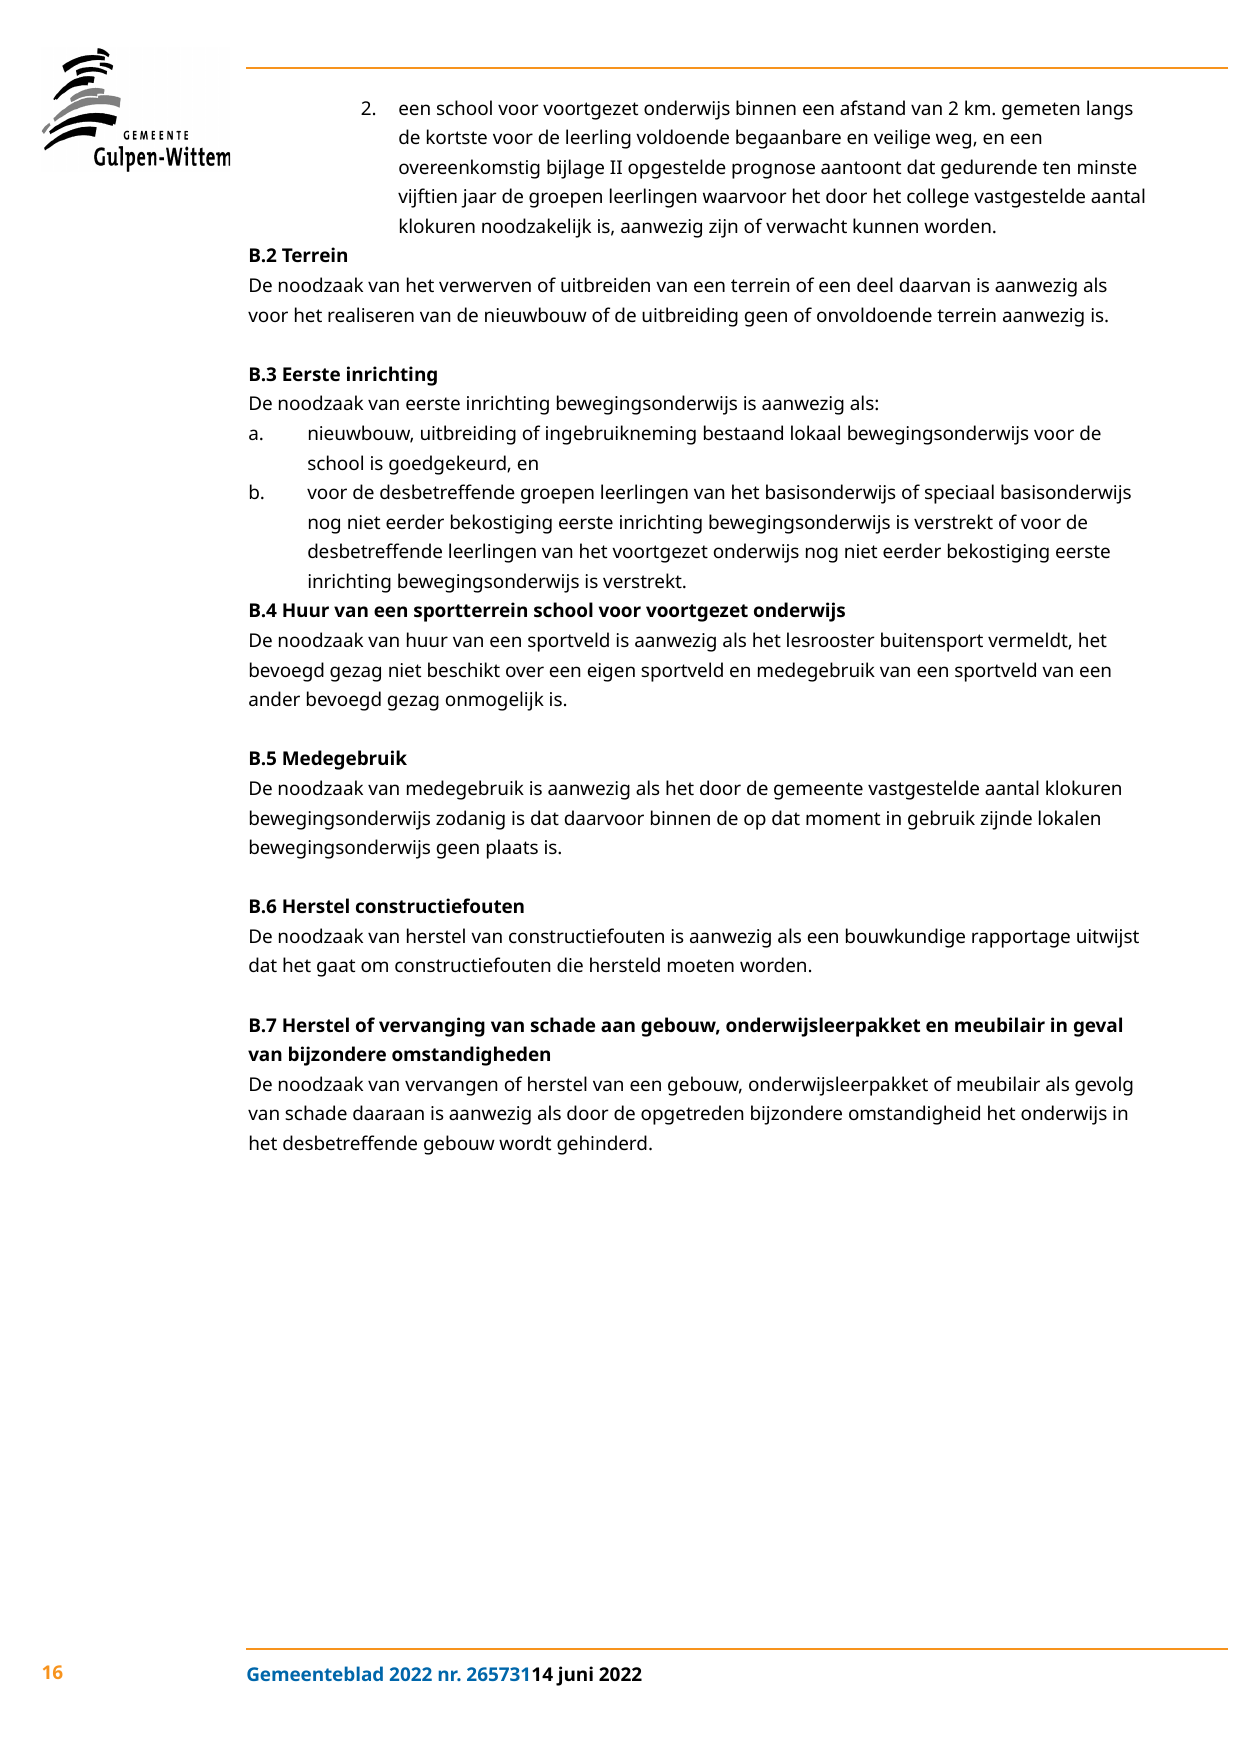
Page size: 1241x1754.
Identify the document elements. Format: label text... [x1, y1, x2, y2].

text De noodzaak van het verwerven of uitbreiden van een terrein of een deel daarvan is aanwezig als voor het realiseren van de nieuwbouw of de uitbreiding geen of onvoldoende terrein aanwezig is. [248, 272, 1152, 328]
list voor de desbetreffende groepen leerlingen van het basisonderwijs of speciaal basisonderwijs nog niet eerder bekostiging eerste inrichting bewegingsonderwijs is verstrekt of voor de desbetreffende leerlingen van het voortgezet onderwijs nog niet eerder bekostiging eerste inrichting bewegingsonderwijs is verstrekt. [248, 479, 1152, 594]
text De noodzaak van medegebruik is aanwezig als het door de gemeente vastgestelde aantal klokuren bewegingsonderwijs zodanig is dat daarvoor binnen de op dat moment in gebruik zijnde lokalen bewegingsonderwijs geen plaats is. [248, 775, 1152, 860]
text B.7 Herstel of vervanging van schade aan gebouw, onderwijsleerpakket en meubilair in geval van bijzondere omstandigheden [248, 1012, 1152, 1067]
list een school voor voortgezet onderwijs binnen een afstand van 2 km. gemeten langs de kortste voor de leerling voldoende begaanbare en veilige weg, en een overeenkomstig bijlage II opgestelde prognose aantoont dat gedurende ten minste vijftien jaar de groepen leerlingen waarvoor het door het college vastgestelde aantal klokuren noodzakelijk is, aanwezig zijn of verwacht kunnen worden. [361, 95, 1152, 239]
text B.6 Herstel constructiefouten [248, 893, 1152, 919]
text B.2 Terrein [248, 243, 1152, 268]
text De noodzaak van vervangen of herstel van een gebouw, onderwijsleerpakket of meubilair als gevolg van schade daaraan is aanwezig als door de opgetreden bijzondere omstandigheid het onderwijs in het desbetreffende gebouw wordt gehinderd. [248, 1071, 1152, 1156]
text De noodzaak van huur van een sportveld is aanwezig als het lesrooster buitensport vermeldt, het bevoegd gezag niet beschikt over een eigen sportveld en medegebruik van een sportveld van een ander bevoegd gezag onmogelijk is. [248, 627, 1152, 712]
text B.3 Eerste inrichting [248, 361, 1152, 387]
list nieuwbouw, uitbreiding of ingebruikneming bestaand lokaal bewegingsonderwijs voor de school is goedgekeurd, en [248, 420, 1152, 476]
picture [41, 47, 231, 172]
text B.5 Medegebruik [248, 746, 1152, 771]
text B.4 Huur van een sportterrein school voor voortgezet onderwijs [248, 598, 1152, 623]
text De noodzaak van herstel van constructiefouten is aanwezig als een bouwkundige rapportage uitwijst dat het gaat om constructiefouten die hersteld moeten worden. [248, 923, 1152, 978]
text De noodzaak van eerste inrichting bewegingsonderwijs is aanwezig als: [248, 391, 1152, 416]
